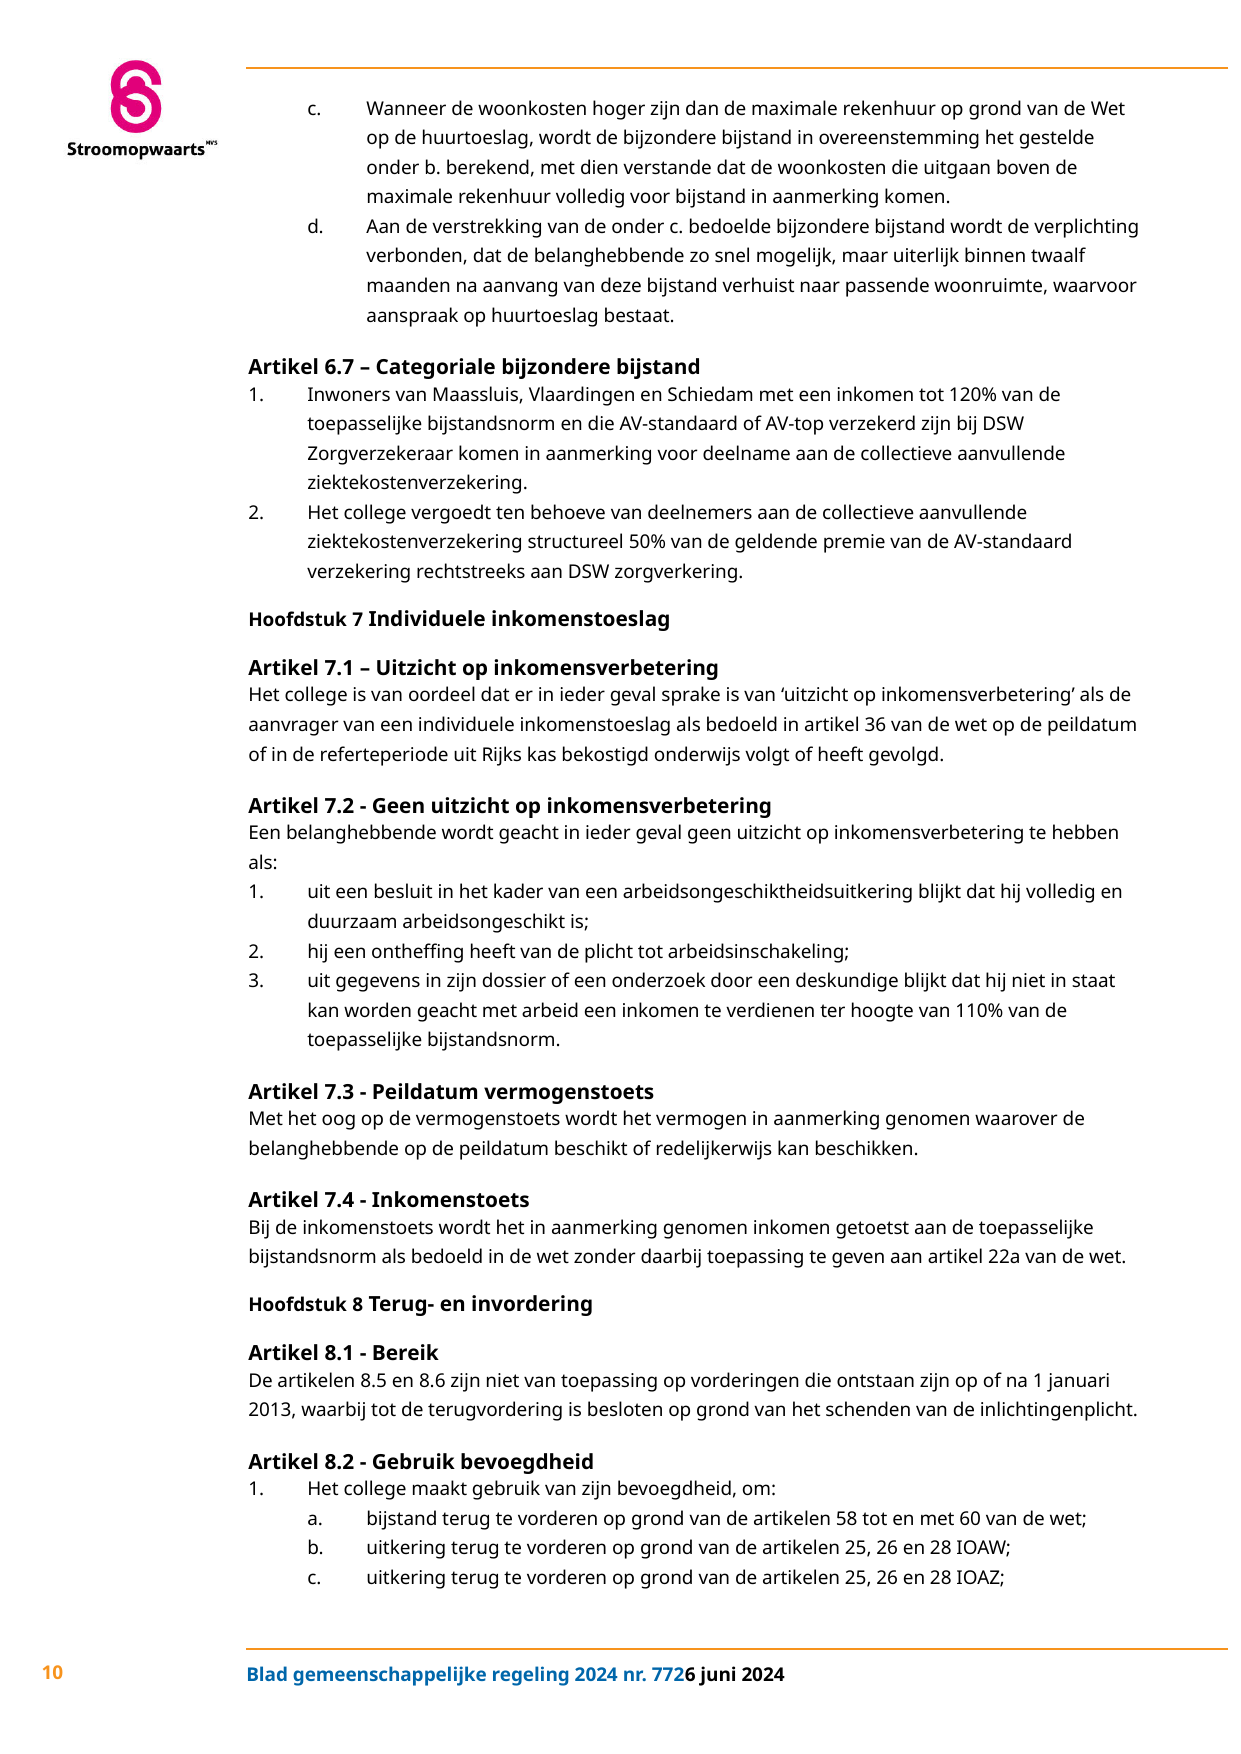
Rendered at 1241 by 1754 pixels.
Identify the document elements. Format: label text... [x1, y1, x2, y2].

text De artikelen 8.5 en 8.6 zijn niet van toepassing op vorderingen die ontstaan zijn op of na 1 januari 2013, waarbij tot de terugvordering is besloten op grond van het schenden van de inlichtingenplicht. [248, 1367, 1152, 1422]
text Hoofdstuk 7 Individuele inkomenstoeslag [248, 604, 1152, 632]
list Het college vergoedt ten behoeve van deelnemers aan de collectieve aanvullende ziektekostenverzekering structureel 50% van de geldende premie van de AV-standaard verzekering rechtstreeks aan DSW zorgverkering. [248, 499, 1152, 584]
text Artikel 7.2 - Geen uitzicht op inkomensverbetering [248, 791, 1152, 819]
list bijstand terug te vorderen op grond van de artikelen 58 tot en met 60 van de wet; [307, 1505, 1152, 1531]
text Een belanghebbende wordt geacht in ieder geval geen uitzicht op inkomensverbetering te hebben als: [248, 819, 1152, 875]
text Artikel 7.4 - Inkomenstoets [248, 1186, 1152, 1214]
text Hoofdstuk 8 Terug- en invordering [248, 1289, 1152, 1318]
text Artikel 7.3 - Peildatum vermogenstoets [248, 1077, 1152, 1106]
text Artikel 8.2 - Gebruik bevoegdheid [248, 1447, 1152, 1475]
list Wanneer de woonkosten hoger zijn dan de maximale rekenhuur op grond van de Wet op de huurtoeslag, wordt de bijzondere bijstand in overeenstemming het gestelde onder b. berekend, met dien verstande dat de woonkosten die uitgaan boven de maximale rekenhuur volledig voor bijstand in aanmerking komen. [307, 95, 1152, 209]
list Aan de verstrekking van de onder c. bedoelde bijzondere bijstand wordt de verplichting verbonden, dat de belanghebbende zo snel mogelijk, maar uiterlijk binnen twaalf maanden na aanvang van deze bijstand verhuist naar passende woonruimte, waarvoor aanspraak op huurtoeslag bestaat. [307, 213, 1152, 328]
text Artikel 8.1 - Bereik [248, 1338, 1152, 1367]
list Inwoners van Maassluis, Vlaardingen en Schiedam met een inkomen tot 120% van de toepasselijke bijstandsnorm en die AV-standaard of AV-top verzekerd zijn bij DSW Zorgverzekeraar komen in aanmerking voor deelname aan de collectieve aanvullende ziektekostenverzekering. [248, 381, 1152, 495]
text Artikel 7.1 – Uitzicht op inkomensverbetering [248, 653, 1152, 682]
text Het college is van oordeel dat er in ieder geval sprake is van ‘uitzicht op inkomensverbetering’ als de aanvrager van een individuele inkomenstoeslag als bedoeld in artikel 36 van de wet op de peildatum of in de referteperiode uit Rijks kas bekostigd onderwijs volgt of heeft gevolgd. [248, 682, 1152, 766]
list Het college maakt gebruik van zijn bevoegdheid, om: [248, 1475, 1152, 1501]
text Artikel 6.7 – Categoriale bijzondere bijstand [248, 352, 1152, 381]
text Met het oog op de vermogenstoets wordt het vermogen in aanmerking genomen waarover de belanghebbende op de peildatum beschikt of redelijkerwijs kan beschikken. [248, 1106, 1152, 1161]
picture [41, 47, 231, 172]
list uit een besluit in het kader van een arbeidsongeschiktheidsuitkering blijkt dat hij volledig en duurzaam arbeidsongeschikt is; [248, 879, 1152, 934]
list uit gegevens in zijn dossier of een onderzoek door een deskundige blijkt dat hij niet in staat kan worden geacht met arbeid een inkomen te verdienen ter hoogte van 110% van de toepasselijke bijstandsnorm. [248, 967, 1152, 1052]
text Bij de inkomenstoets wordt het in aanmerking genomen inkomen getoetst aan de toepasselijke bijstandsnorm als bedoeld in de wet zonder daarbij toepassing te geven aan artikel 22a van de wet. [248, 1214, 1152, 1269]
list uitkering terug te vorderen op grond van de artikelen 25, 26 en 28 IOAW; [307, 1534, 1152, 1560]
list uitkering terug te vorderen op grond van de artikelen 25, 26 en 28 IOAZ; [307, 1564, 1152, 1590]
list hij een ontheffing heeft van de plicht tot arbeidsinschakeling; [248, 938, 1152, 964]
